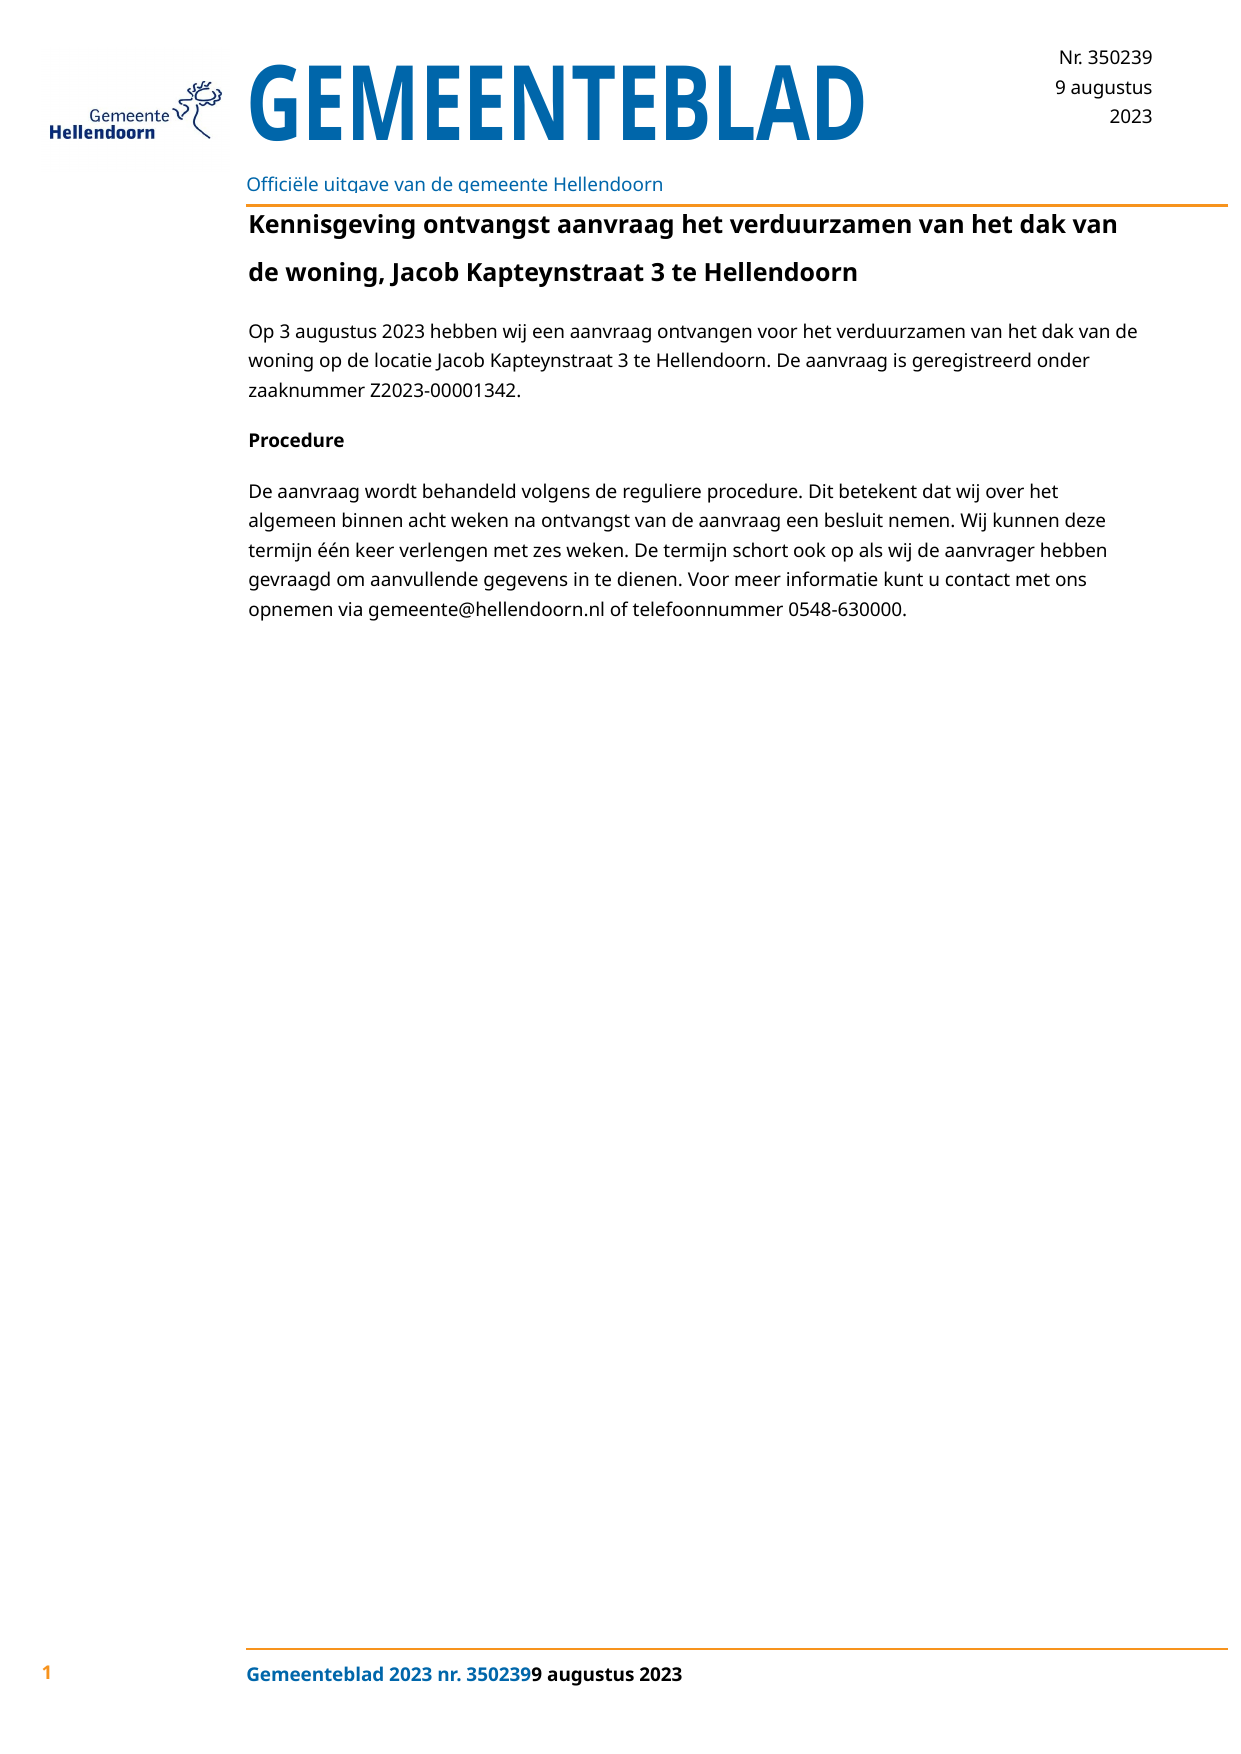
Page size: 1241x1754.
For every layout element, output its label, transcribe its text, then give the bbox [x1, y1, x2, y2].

text Kennisgeving ontvangst aanvraag het verduurzamen van het dak van de woning, Jacob Kapteynstraat 3 te Hellendoorn [248, 207, 1152, 288]
picture [41, 47, 231, 172]
text Procedure [248, 427, 1152, 453]
text Op 3 augustus 2023 hebben wij een aanvraag ontvangen voor het verduurzamen van het dak van de woning op de locatie Jacob Kapteynstraat 3 te Hellendoorn. De aanvraag is geregistreerd onder zaaknummer Z2023-00001342. [248, 318, 1152, 403]
text De aanvraag wordt behandeld volgens de reguliere procedure. Dit betekent dat wij over het algemeen binnen acht weken na ontvangst van de aanvraag een besluit nemen. Wij kunnen deze termijn één keer verlengen met zes weken. De termijn schort ook op als wij de aanvrager hebben gevraagd om aanvullende gegevens in te dienen. Voor meer informatie kunt u contact met ons opnemen via gemeente@hellendoorn.nl of telefoonnummer 0548-630000. [248, 478, 1152, 622]
